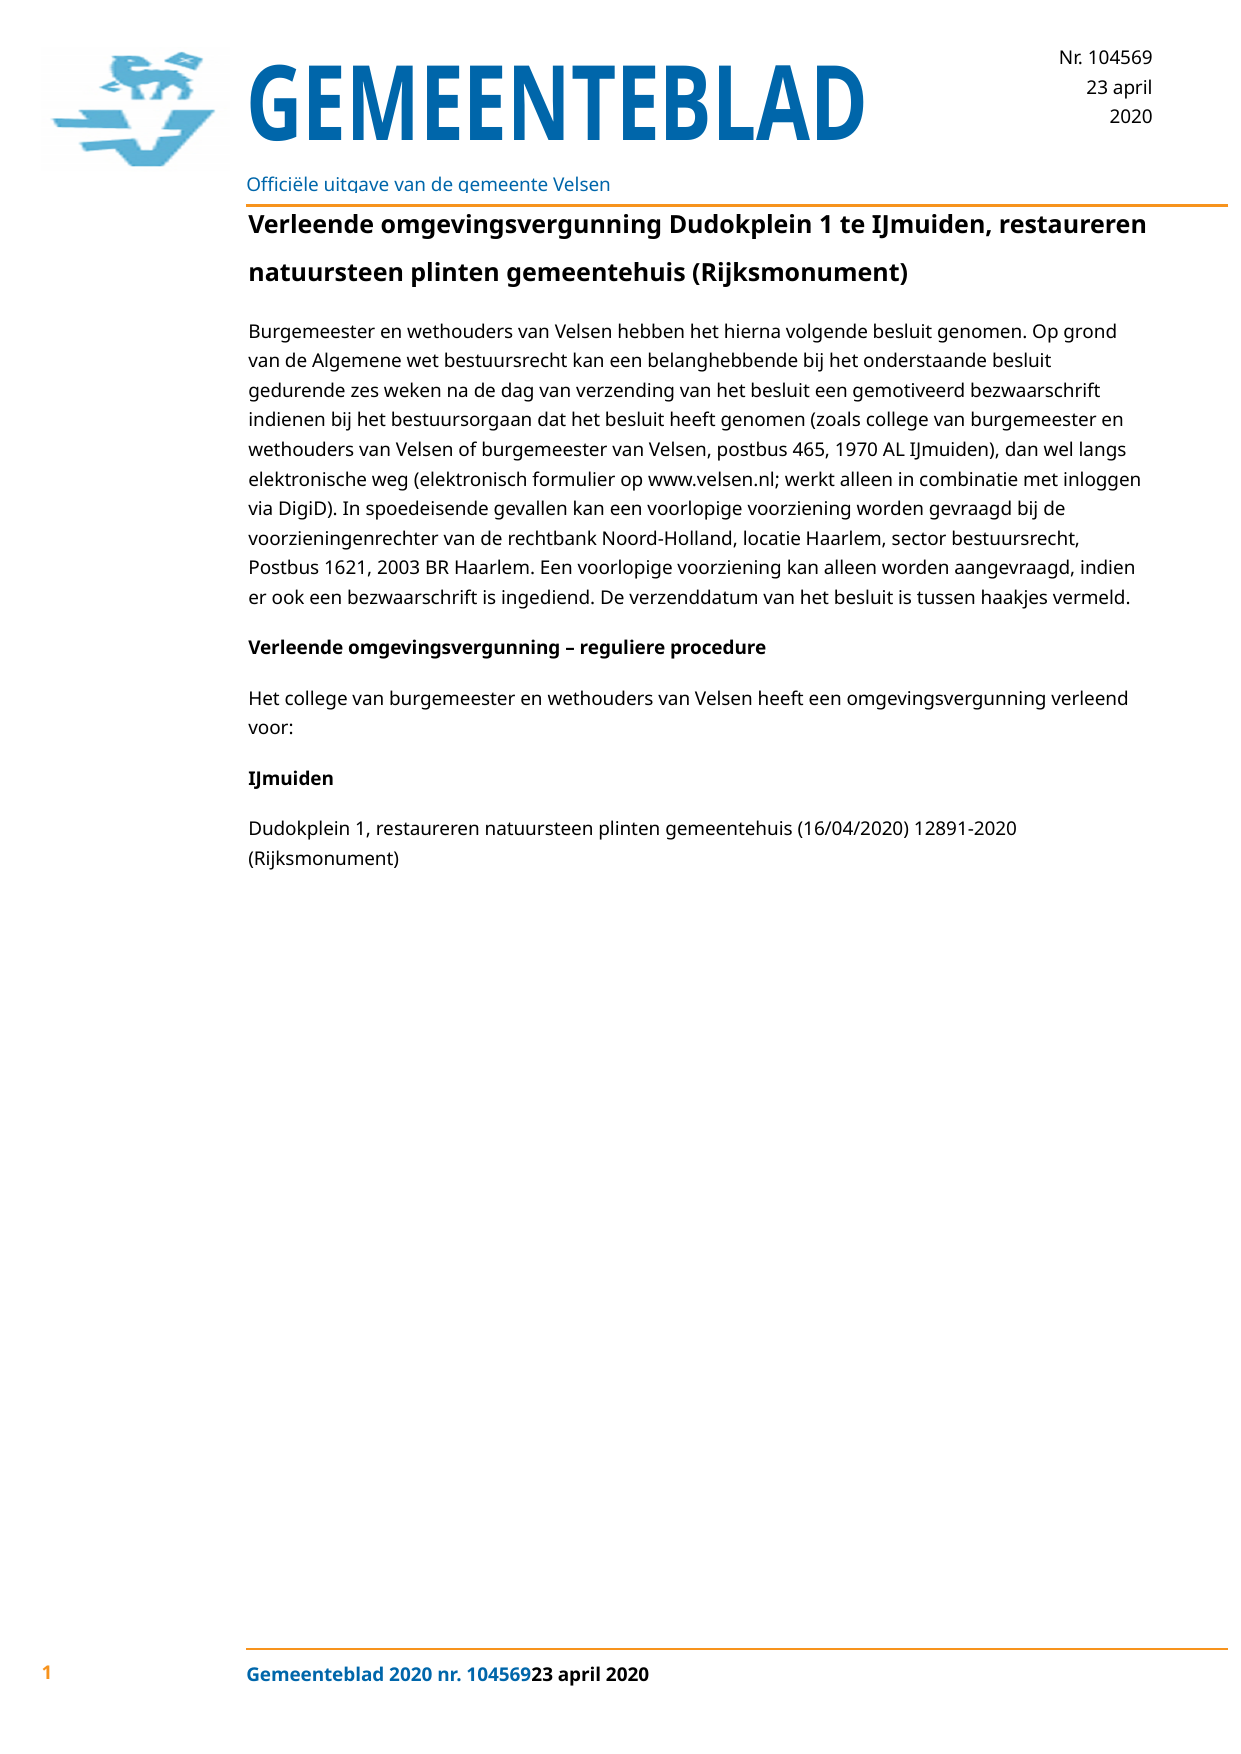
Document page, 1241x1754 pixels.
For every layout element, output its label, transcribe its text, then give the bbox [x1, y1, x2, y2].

picture [41, 47, 231, 172]
text Verleende omgevingsvergunning – reguliere procedure [248, 634, 1152, 660]
text Verleende omgevingsvergunning Dudokplein 1 te IJmuiden, restaureren natuursteen plinten gemeentehuis (Rijksmonument) [248, 207, 1152, 288]
text Dudokplein 1, restaureren natuursteen plinten gemeentehuis (16/04/2020) 12891-2020 (Rijksmonument) [248, 815, 1152, 871]
text IJmuiden [248, 765, 1152, 791]
text Het college van burgemeester en wethouders van Velsen heeft een omgevingsvergunning verleend voor: [248, 685, 1152, 740]
text Burgemeester en wethouders van Velsen hebben het hierna volgende besluit genomen. Op grond van de Algemene wet bestuursrecht kan een belanghebbende bij het onderstaande besluit gedurende zes weken na de dag van verzending van het besluit een gemotiveerd bezwaarschrift indienen bij het bestuursorgaan dat het besluit heeft genomen (zoals college van burgemeester en wethouders van Velsen of burgemeester van Velsen, postbus 465, 1970 AL IJmuiden), dan wel langs elektronische weg (elektronisch formulier op www.velsen.nl; werkt alleen in combinatie met inloggen via DigiD). In spoedeisende gevallen kan een voorlopige voorziening worden gevraagd bij de voorzieningenrechter van de rechtbank Noord-Holland, locatie Haarlem, sector bestuursrecht, Postbus 1621, 2003 BR Haarlem. Een voorlopige voorziening kan alleen worden aangevraagd, indien er ook een bezwaarschrift is ingediend. De verzenddatum van het besluit is tussen haakjes vermeld. [248, 318, 1152, 610]
